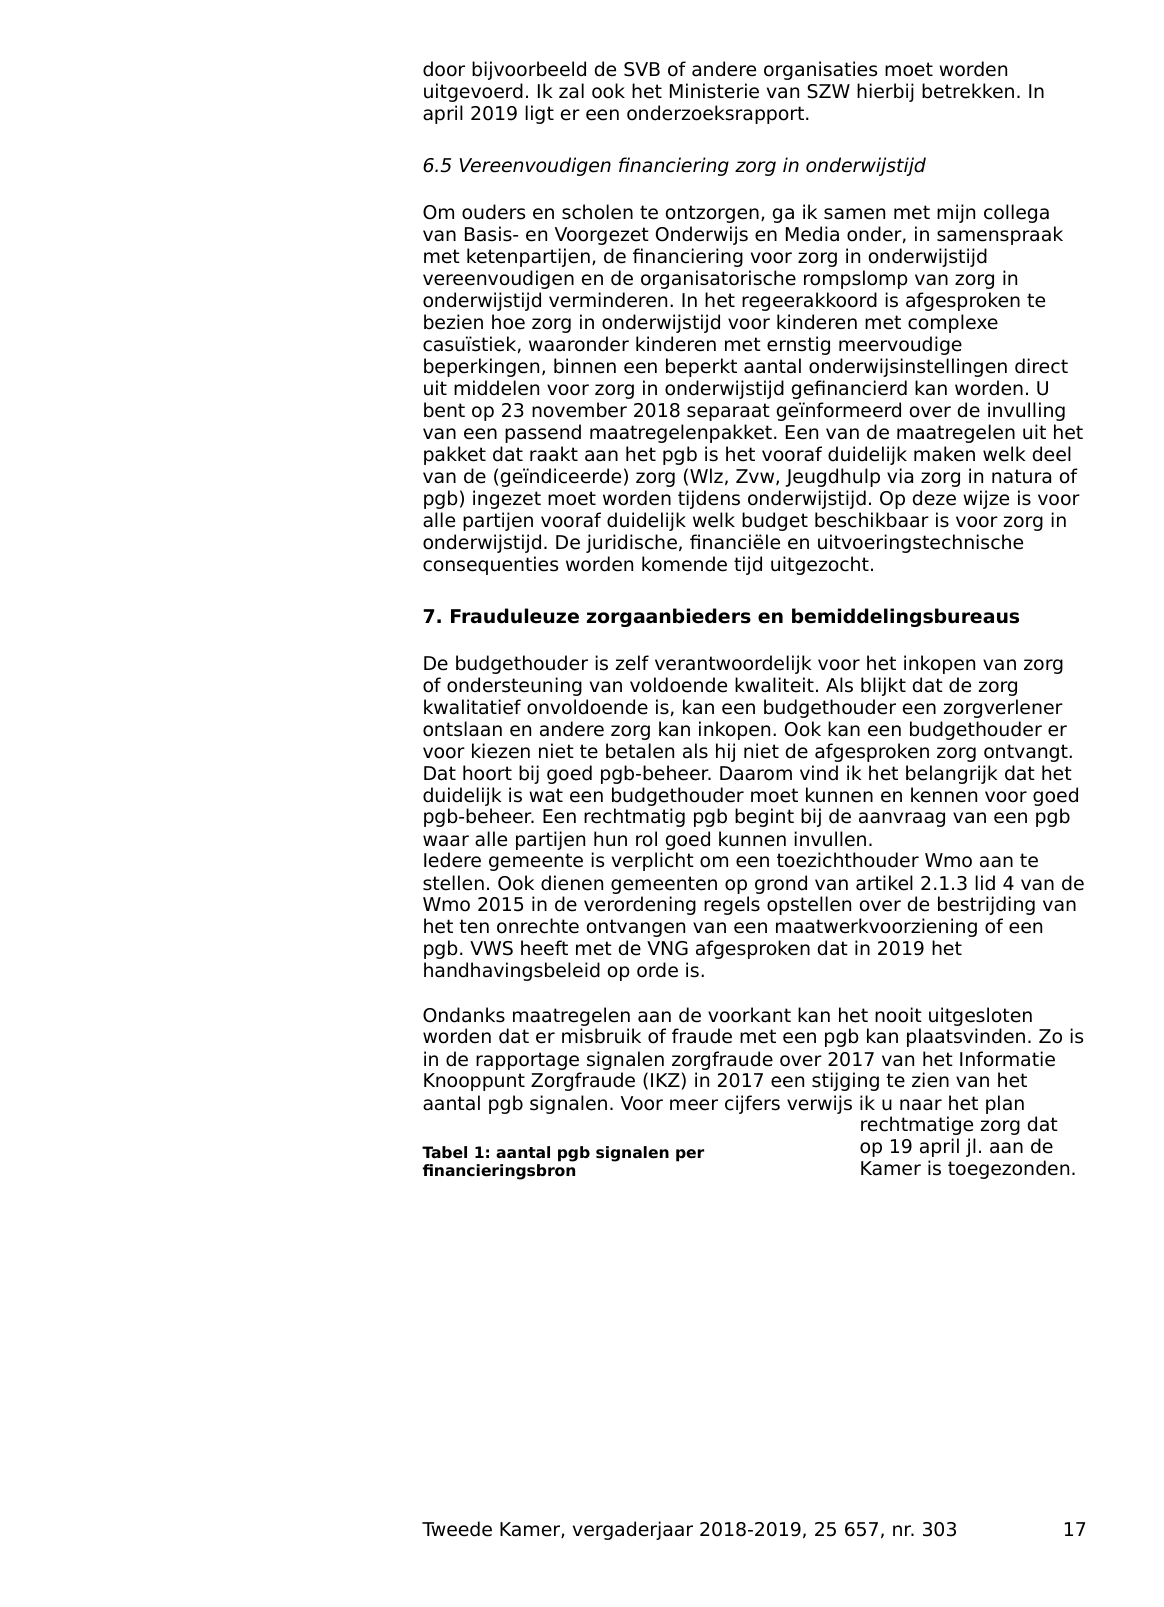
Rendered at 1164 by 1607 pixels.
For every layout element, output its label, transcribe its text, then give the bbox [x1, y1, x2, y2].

text Iedere gemeente is verplicht om een toezichthouder Wmo aan te stellen. Ook dienen gemeenten op grond van artikel 2.1.3 lid 4 van de Wmo 2015 in de verordening regels opstellen over de bestrijding van het ten onrechte ontvangen van een maatwerkvoorziening of een pgb. VWS heeft met de VNG afgesproken dat in 2019 het handhavingsbeleid op orde is. [422, 850, 1087, 982]
text Om ouders en scholen te ontzorgen, ga ik samen met mijn collega van Basis- en Voorgezet Onderwijs en Media onder, in samenspraak met ketenpartijen, de financiering voor zorg in onderwijstijd vereenvoudigen en de organisatorische rompslomp van zorg in onderwijstijd verminderen. In het regeerakkoord is afgesproken te bezien hoe zorg in onderwijstijd voor kinderen met complexe casuïstiek, waaronder kinderen met ernstig meervoudige beperkingen, binnen een beperkt aantal onderwijsinstellingen direct uit middelen voor zorg in onderwijstijd gefinancierd kan worden. U bent op 23 november 2018 separaat geïnformeerd over de invulling van een passend maatregelenpakket. Een van de maatregelen uit het pakket dat raakt aan het pgb is het vooraf duidelijk maken welk deel van de (geïndiceerde) zorg (Wlz, Zvw, Jeugdhulp via zorg in natura of pgb) ingezet moet worden tijdens onderwijstijd. Op deze wijze is voor alle partijen vooraf duidelijk welk budget beschikbaar is voor zorg in onderwijstijd. De juridische, financiële en uitvoeringstechnische consequenties worden komende tijd uitgezocht. [422, 202, 1087, 576]
text Tabel 1: aantal pgb signalen per financieringsbron [422, 1144, 859, 1181]
text door bijvoorbeeld de SVB of andere organisaties moet worden uitgevoerd. Ik zal ook het Ministerie van SZW hierbij betrekken. In april 2019 ligt er een onderzoeksrapport. [422, 59, 1087, 125]
text Ondanks maatregelen aan de voorkant kan het nooit uitgesloten worden dat er misbruik of fraude met een pgb kan plaatsvinden. Zo is in de rapportage signalen zorgfraude over 2017 van het Informatie Knooppunt Zorgfraude (IKZ) in 2017 een stijging te zien van het aantal pgb signalen. Voor meer cijfers verwijs ik u naar het plan rechtmatige zorg dat op 19 april jl. aan de Kamer is toegezonden. [422, 1004, 1087, 1180]
text De budgethouder is zelf verantwoordelijk voor het inkopen van zorg of ondersteuning van voldoende kwaliteit. Als blijkt dat de zorg kwalitatief onvoldoende is, kan een budgethouder een zorgverlener ontslaan en andere zorg kan inkopen. Ook kan een budgethouder er voor kiezen niet te betalen als hij niet de afgesproken zorg ontvangt. Dat hoort bij goed pgb-beheer. Daarom vind ik het belangrijk dat het duidelijk is wat een budgethouder moet kunnen en kennen voor goed pgb-beheer. Een rechtmatig pgb begint bij de aanvraag van een pgb waar alle partijen hun rol goed kunnen invullen. [422, 653, 1087, 850]
subtitle 6.5 Vereenvoudigen financiering zorg in onderwijstijd [422, 155, 1087, 177]
subtitle 7. Frauduleuze zorgaanbieders en bemiddelingsbureaus [422, 606, 1087, 628]
